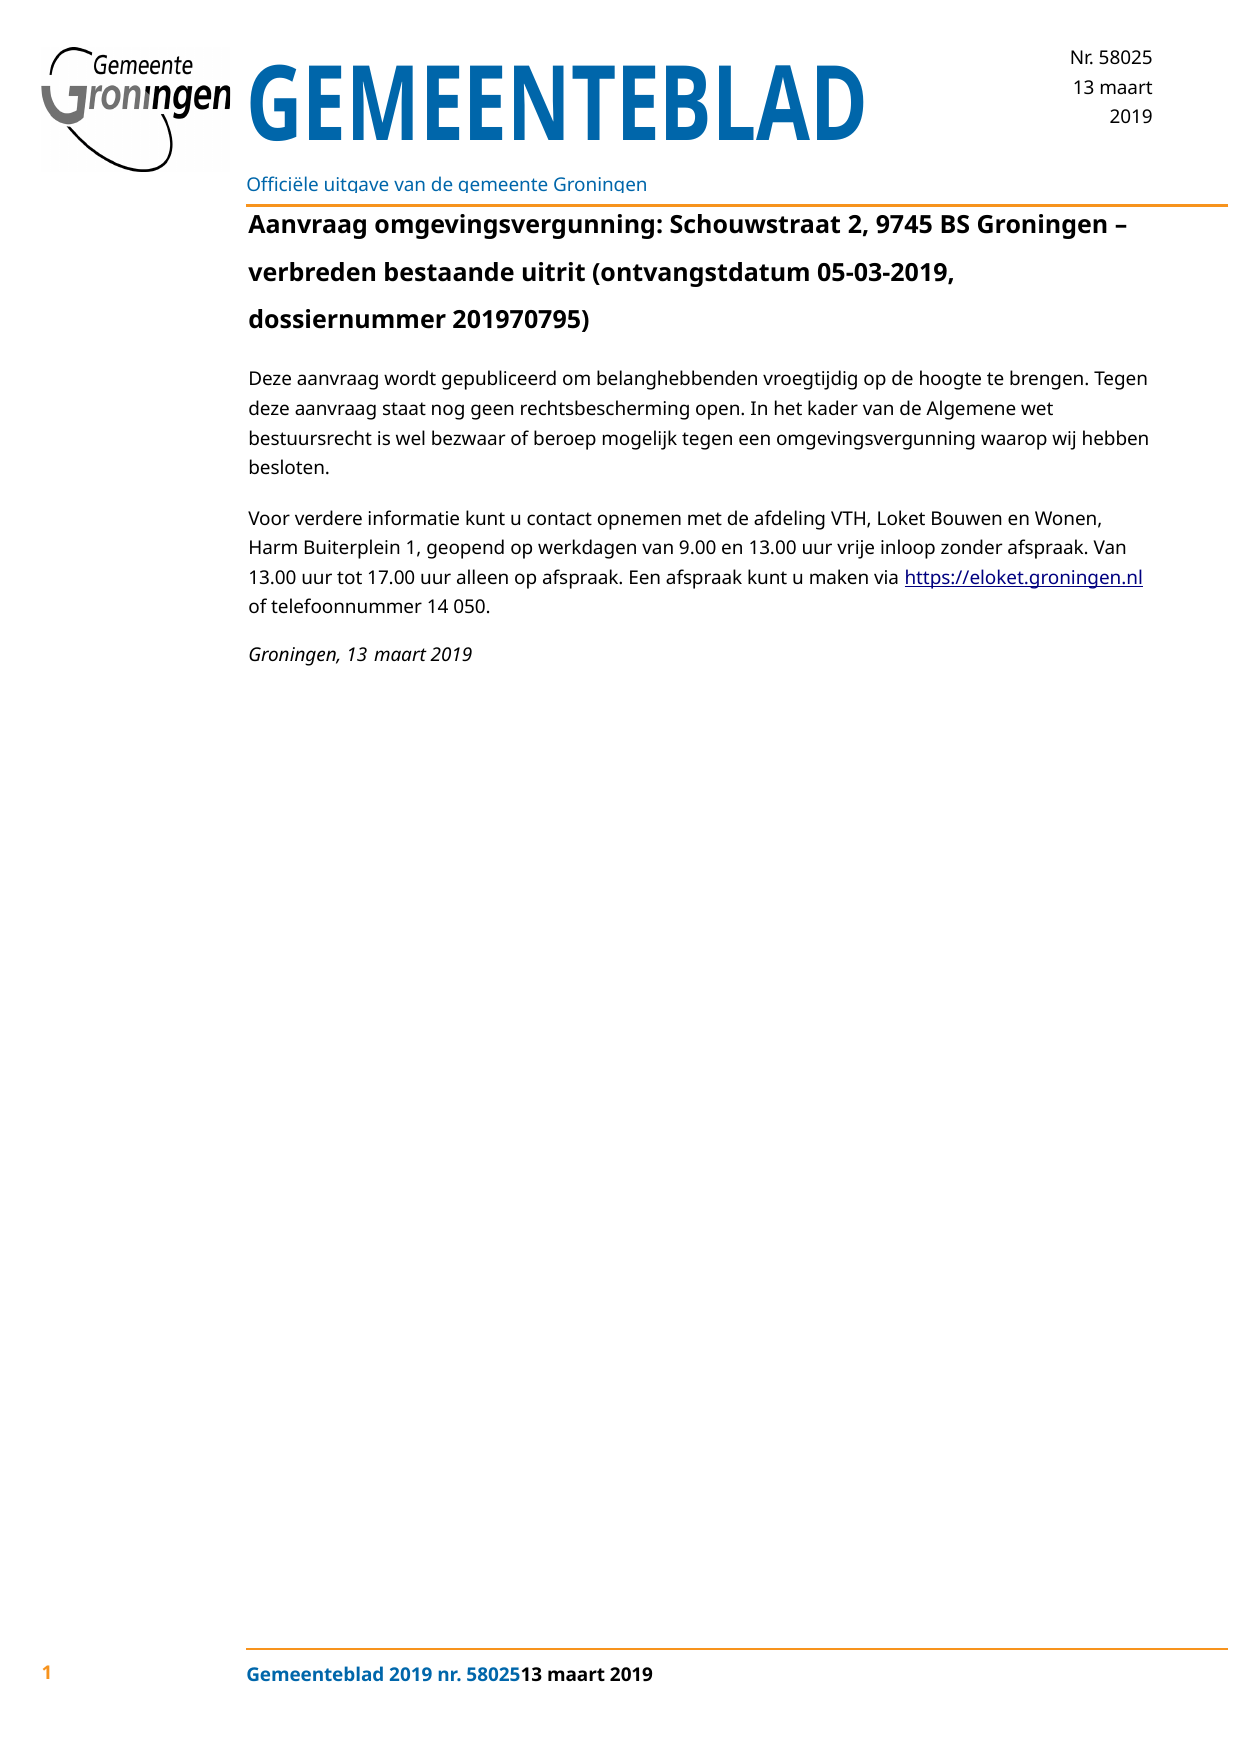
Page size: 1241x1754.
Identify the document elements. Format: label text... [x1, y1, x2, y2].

text Voor verdere informatie kunt u contact opnemen met de afdeling VTH, Loket Bouwen en Wonen, Harm Buiterplein 1, geopend op werkdagen van 9.00 en 13.00 uur vrije inloop zonder afspraak. Van 13.00 uur tot 17.00 uur alleen op afspraak. Een afspraak kunt u maken via https://eloket.groningen.nl of telefoonnummer 14 050. [248, 505, 1152, 619]
text Deze aanvraag wordt gepubliceerd om belanghebbenden vroegtijdig op de hoogte te brengen. Tegen deze aanvraag staat nog geen rechtsbescherming open. In het kader van de Algemene wet bestuursrecht is wel bezwaar of beroep mogelijk tegen een omgevingsvergunning waarop wij hebben besloten. [248, 366, 1152, 480]
text Aanvraag omgevingsvergunning: Schouwstraat 2, 9745 BS Groningen – verbreden bestaande uitrit (ontvangstdatum 05-03-2019, dossiernummer 201970795) [248, 207, 1152, 336]
picture [41, 47, 231, 172]
text Groningen, 13 maart 2019 [248, 641, 1152, 667]
